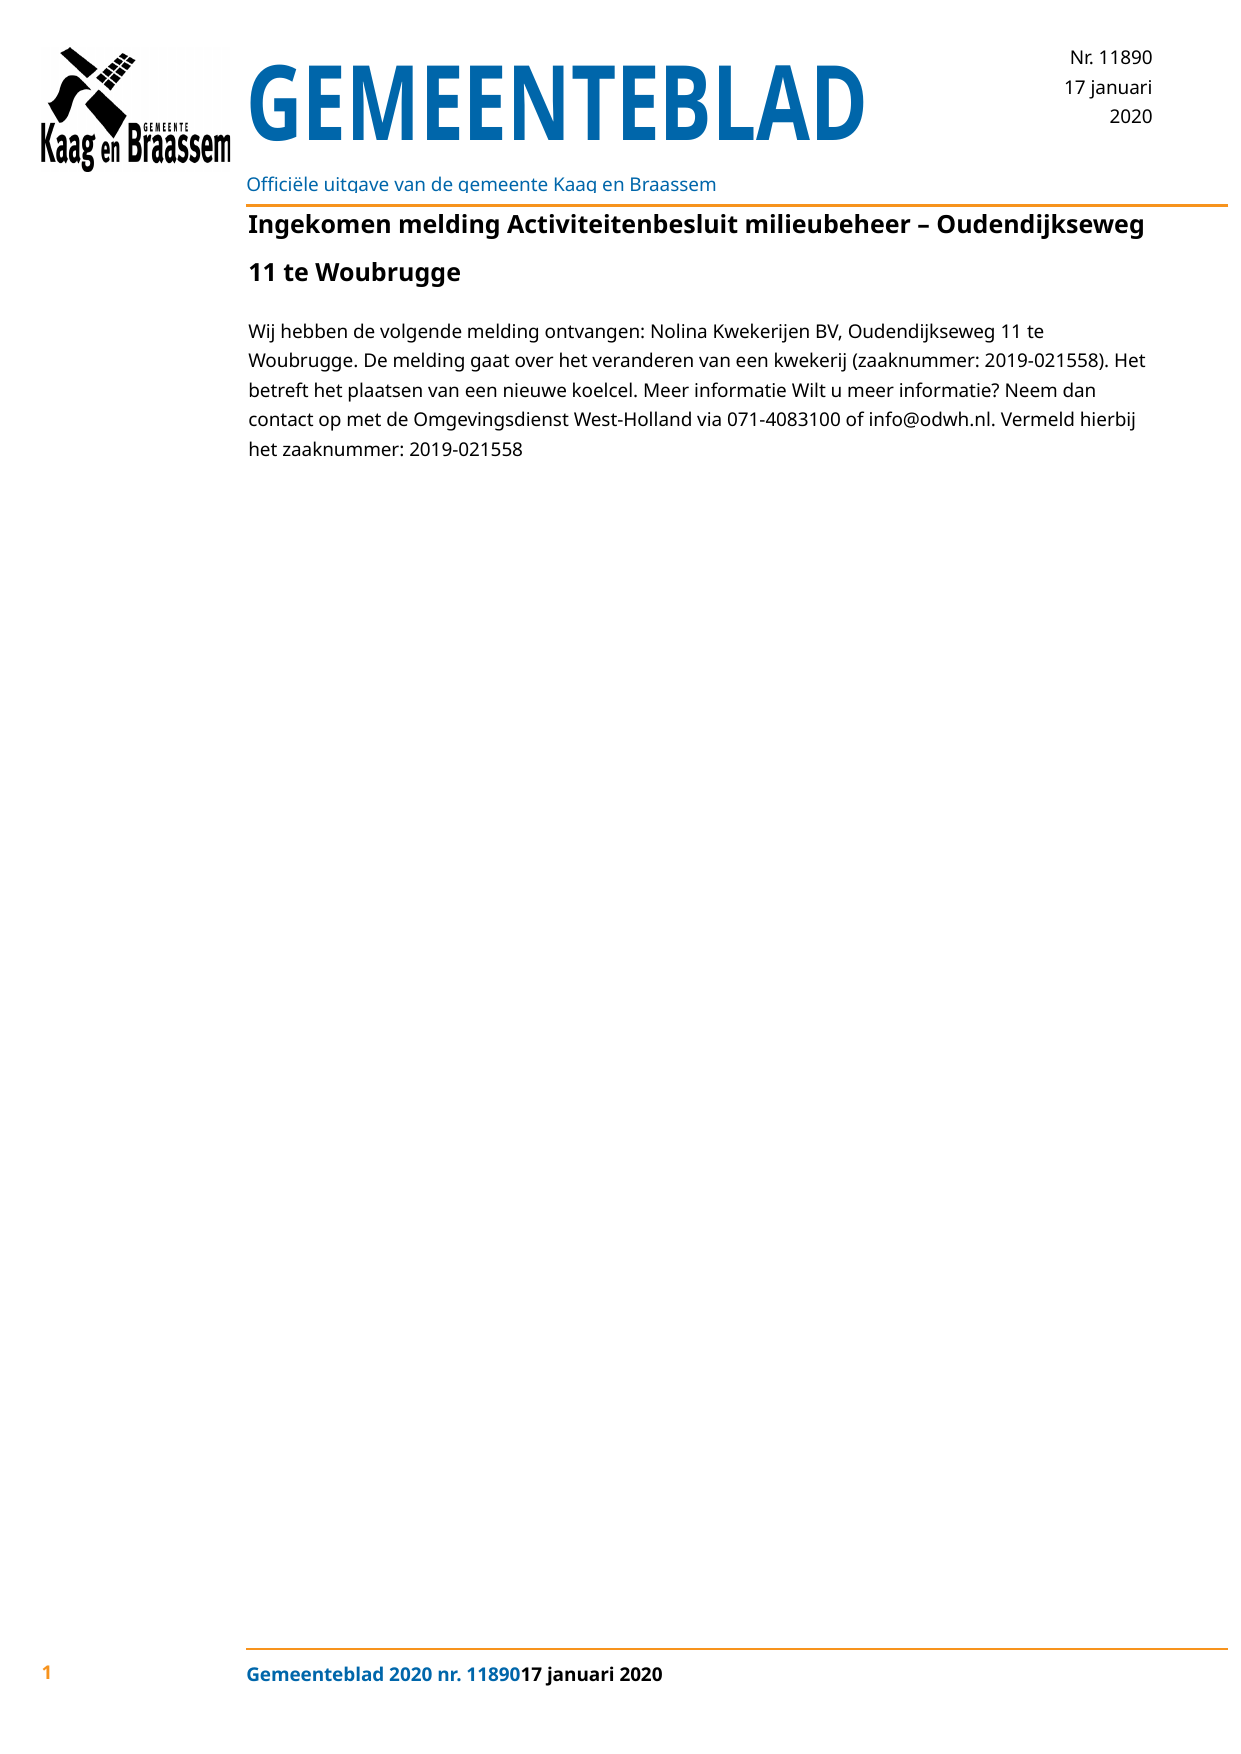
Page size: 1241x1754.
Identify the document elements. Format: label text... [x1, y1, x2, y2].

text Wij hebben de volgende melding ontvangen: Nolina Kwekerijen BV, Oudendijkseweg 11 te Woubrugge. De melding gaat over het veranderen van een kwekerij (zaaknummer: 2019-021558). Het betreft het plaatsen van een nieuwe koelcel. Meer informatie Wilt u meer informatie? Neem dan contact op met de Omgevingsdienst West-Holland via 071-4083100 of info@odwh.nl. Vermeld hierbij het zaaknummer: 2019-021558 [248, 318, 1152, 462]
picture [41, 47, 231, 172]
text Ingekomen melding Activiteitenbesluit milieubeheer – Oudendijkseweg 11 te Woubrugge [248, 207, 1152, 288]
